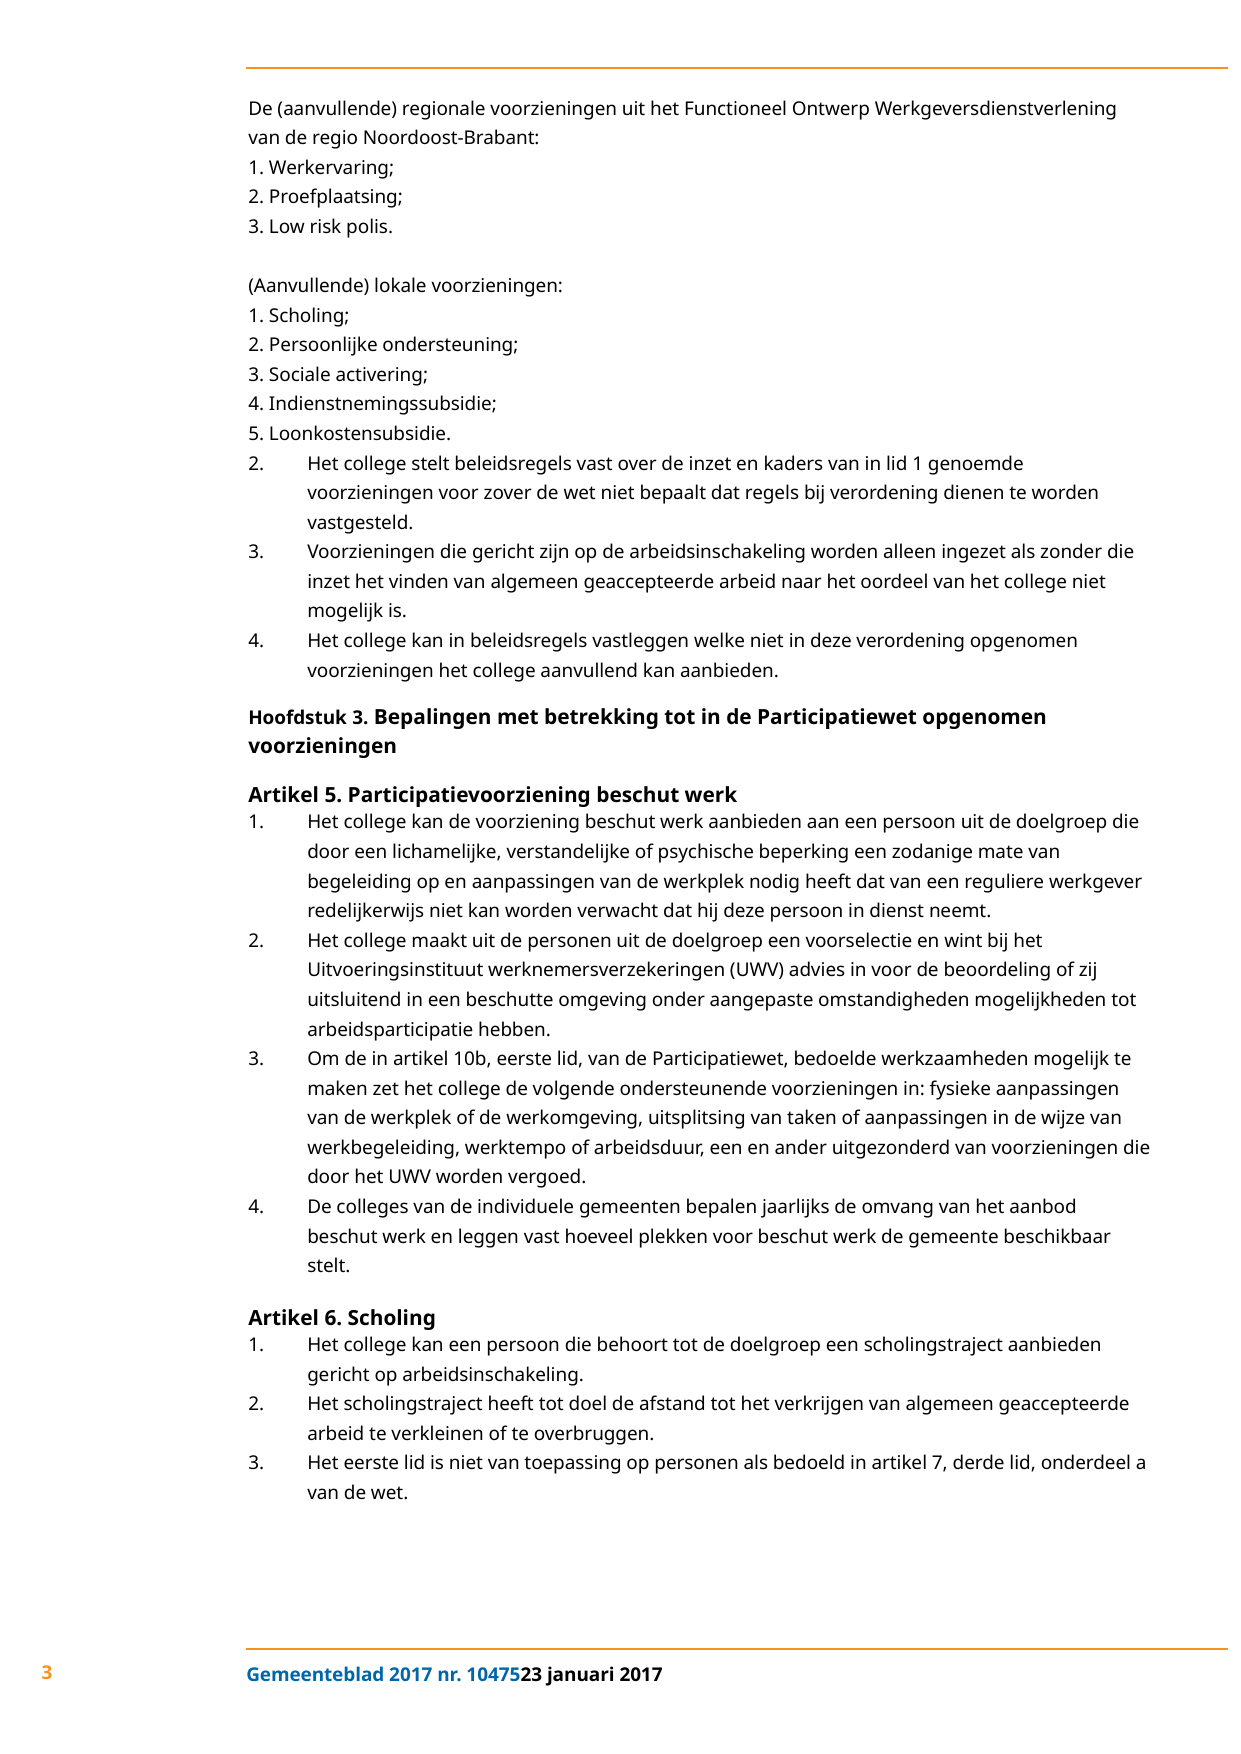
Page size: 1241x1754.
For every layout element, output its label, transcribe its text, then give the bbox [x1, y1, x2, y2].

text Artikel 6. Scholing [248, 1303, 1152, 1331]
list Het college maakt uit de personen uit de doelgroep een voorselectie en wint bij het Uitvoeringsinstituut werknemersverzekeringen (UWV) advies in voor de beoordeling of zij uitsluitend in een beschutte omgeving onder aangepaste omstandigheden mogelijkheden tot arbeidsparticipatie hebben. [248, 927, 1152, 1041]
text 3. Low risk polis. [248, 213, 1152, 239]
list Het scholingstraject heeft tot doel de afstand tot het verkrijgen van algemeen geaccepteerde arbeid te verkleinen of te overbruggen. [248, 1390, 1152, 1446]
text Artikel 5. Participatievoorziening beschut werk [248, 780, 1152, 809]
text 2. Persoonlijke ondersteuning; [248, 331, 1152, 357]
picture [41, 47, 231, 172]
text (Aanvullende) lokale voorzieningen: [248, 272, 1152, 298]
list Voorzieningen die gericht zijn op de arbeidsinschakeling worden alleen ingezet als zonder die inzet het vinden van algemeen geaccepteerde arbeid naar het oordeel van het college niet mogelijk is. [248, 538, 1152, 623]
text 1. Werkervaring; [248, 154, 1152, 180]
text Hoofdstuk 3. Bepalingen met betrekking tot in de Participatiewet opgenomen voorzieningen [248, 702, 1152, 759]
list Het college stelt beleidsregels vast over de inzet en kaders van in lid 1 genoemde voorzieningen voor zover de wet niet bepaalt dat regels bij verordening dienen te worden vastgesteld. [248, 450, 1152, 535]
text 4. Indienstnemingssubsidie; [248, 391, 1152, 416]
list Het college kan een persoon die behoort tot de doelgroep een scholingstraject aanbieden gericht op arbeidsinschakeling. [248, 1331, 1152, 1387]
text 2. Proefplaatsing; [248, 183, 1152, 209]
list Het college kan de voorziening beschut werk aanbieden aan een persoon uit de doelgroep die door een lichamelijke, verstandelijke of psychische beperking een zodanige mate van begeleiding op en aanpassingen van de werkplek nodig heeft dat van een reguliere werkgever redelijkerwijs niet kan worden verwacht dat hij deze persoon in dienst neemt. [248, 809, 1152, 923]
text 3. Sociale activering; [248, 361, 1152, 387]
text 1. Scholing; [248, 302, 1152, 328]
list Om de in artikel 10b, eerste lid, van de Participatiewet, bedoelde werkzaamheden mogelijk te maken zet het college de volgende ondersteunende voorzieningen in: fysieke aanpassingen van de werkplek of de werkomgeving, uitsplitsing van taken of aanpassingen in de wijze van werkbegeleiding, werktempo of arbeidsduur, een en ander uitgezonderd van voorzieningen die door het UWV worden vergoed. [248, 1045, 1152, 1189]
list Het eerste lid is niet van toepassing op personen als bedoeld in artikel 7, derde lid, onderdeel a van de wet. [248, 1449, 1152, 1505]
text De (aanvullende) regionale voorzieningen uit het Functioneel Ontwerp Werkgeversdienstverlening van de regio Noordoost-Brabant: [248, 95, 1152, 150]
list De colleges van de individuele gemeenten bepalen jaarlijks de omvang van het aanbod beschut werk en leggen vast hoeveel plekken voor beschut werk de gemeente beschikbaar stelt. [248, 1193, 1152, 1278]
text 5. Loonkostensubsidie. [248, 420, 1152, 446]
list Het college kan in beleidsregels vastleggen welke niet in deze verordening opgenomen voorzieningen het college aanvullend kan aanbieden. [248, 627, 1152, 683]
